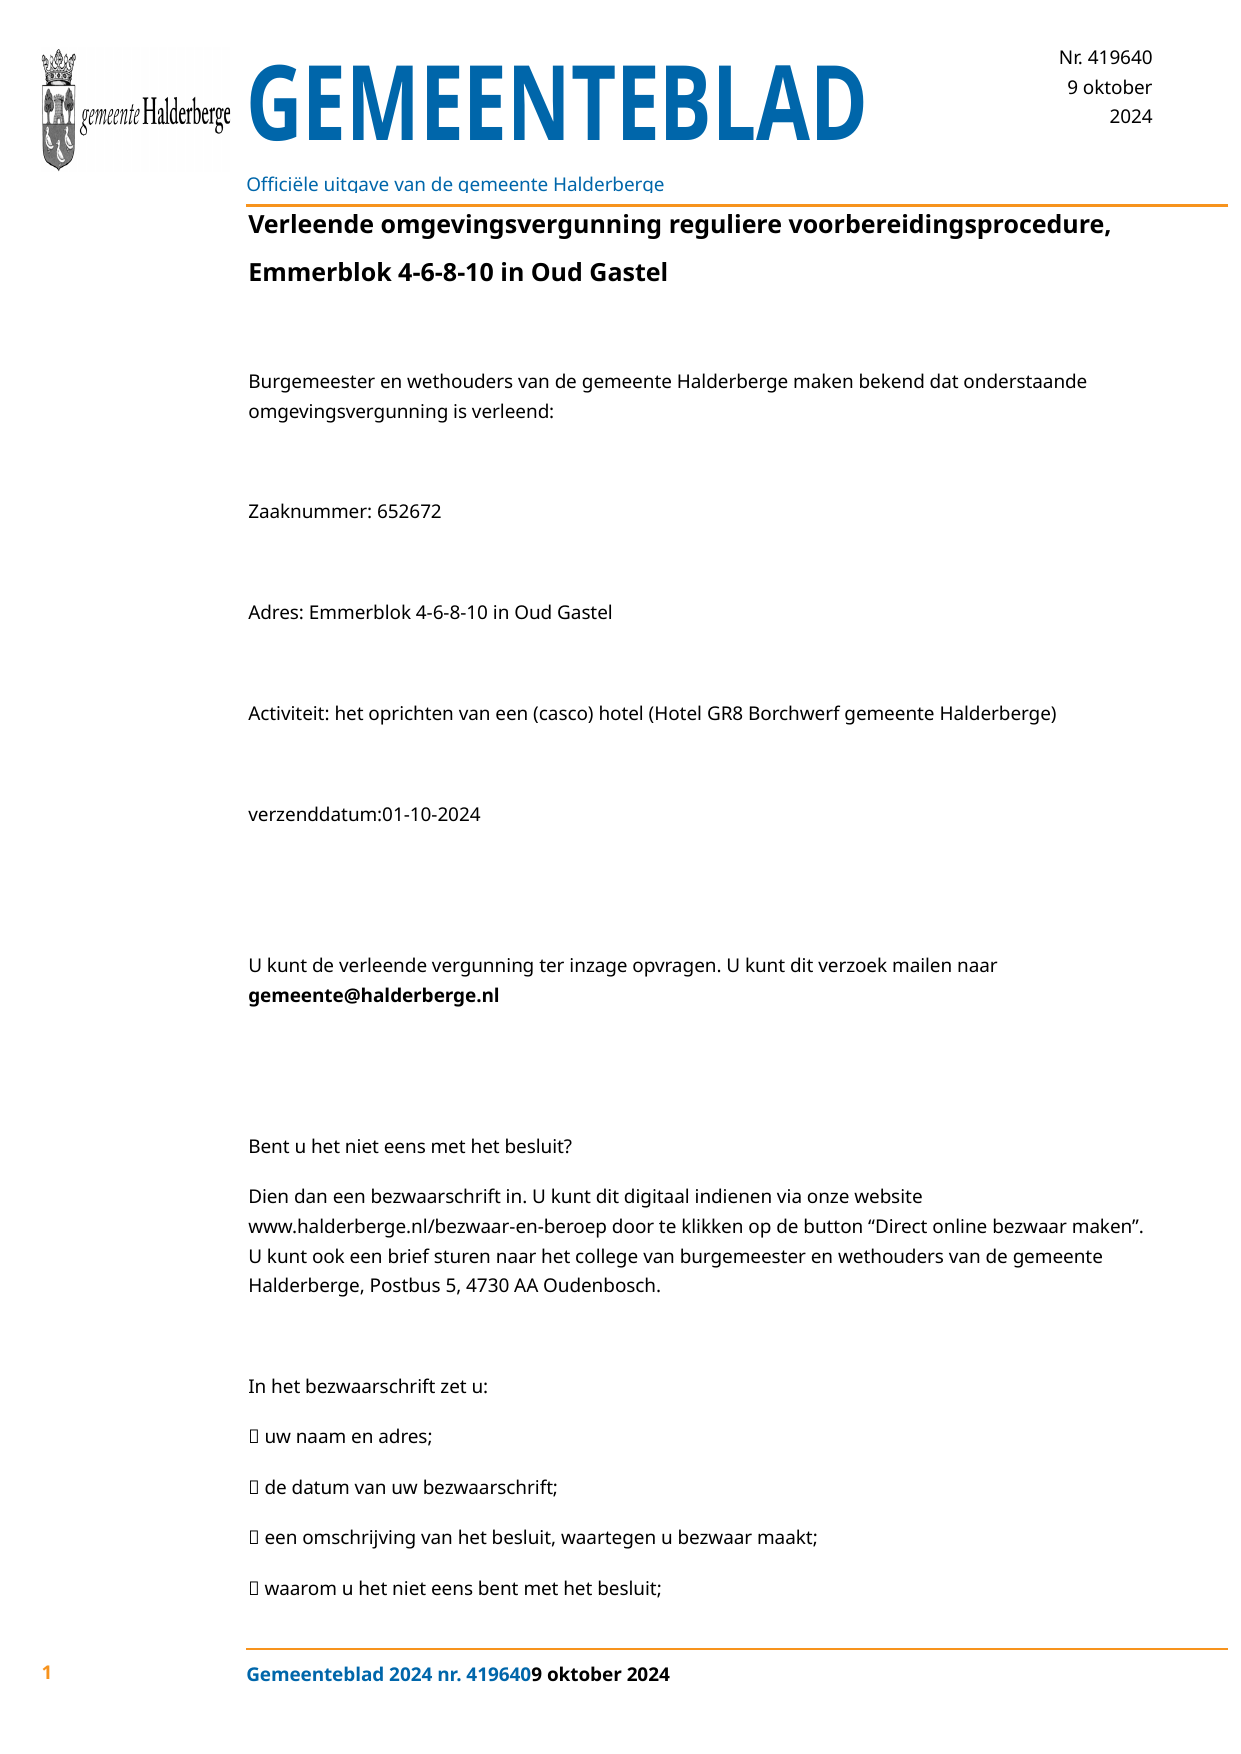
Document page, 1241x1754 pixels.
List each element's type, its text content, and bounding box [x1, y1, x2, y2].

text U kunt de verleende vergunning ter inzage opvragen. U kunt dit verzoek mailen naar gemeente@halderberge.nl [248, 952, 1152, 1008]
text verzenddatum:01-10-2024 [248, 801, 1152, 827]
text Zaaknummer: 652672 [248, 499, 1152, 524]
text  de datum van uw bezwaarschrift; [248, 1474, 1152, 1500]
text Bent u het niet eens met het besluit? [248, 1133, 1152, 1159]
text Adres: Emmerblok 4-6-8-10 in Oud Gastel [248, 599, 1152, 625]
text  waarom u het niet eens bent met het besluit; [248, 1575, 1152, 1601]
text Burgemeester en wethouders van de gemeente Halderberge maken bekend dat onderstaande omgevingsvergunning is verleend: [248, 368, 1152, 424]
picture [41, 47, 231, 172]
text  een omschrijving van het besluit, waartegen u bezwaar maakt; [248, 1524, 1152, 1550]
text In het bezwaarschrift zet u: [248, 1373, 1152, 1399]
text Activiteit: het oprichten van een (casco) hotel (Hotel GR8 Borchwerf gemeente Halderberge) [248, 700, 1152, 726]
text Verleende omgevingsvergunning reguliere voorbereidingsprocedure, Emmerblok 4-6-8-10 in Oud Gastel [248, 207, 1152, 288]
text Dien dan een bezwaarschrift in. U kunt dit digitaal indienen via onze website www.halderberge.nl/bezwaar-en-beroep door te klikken op de button “Direct online bezwaar maken”. U kunt ook een brief sturen naar het college van burgemeester en wethouders van de gemeente Halderberge, Postbus 5, 4730 AA Oudenbosch. [248, 1184, 1152, 1298]
text  uw naam en adres; [248, 1424, 1152, 1449]
